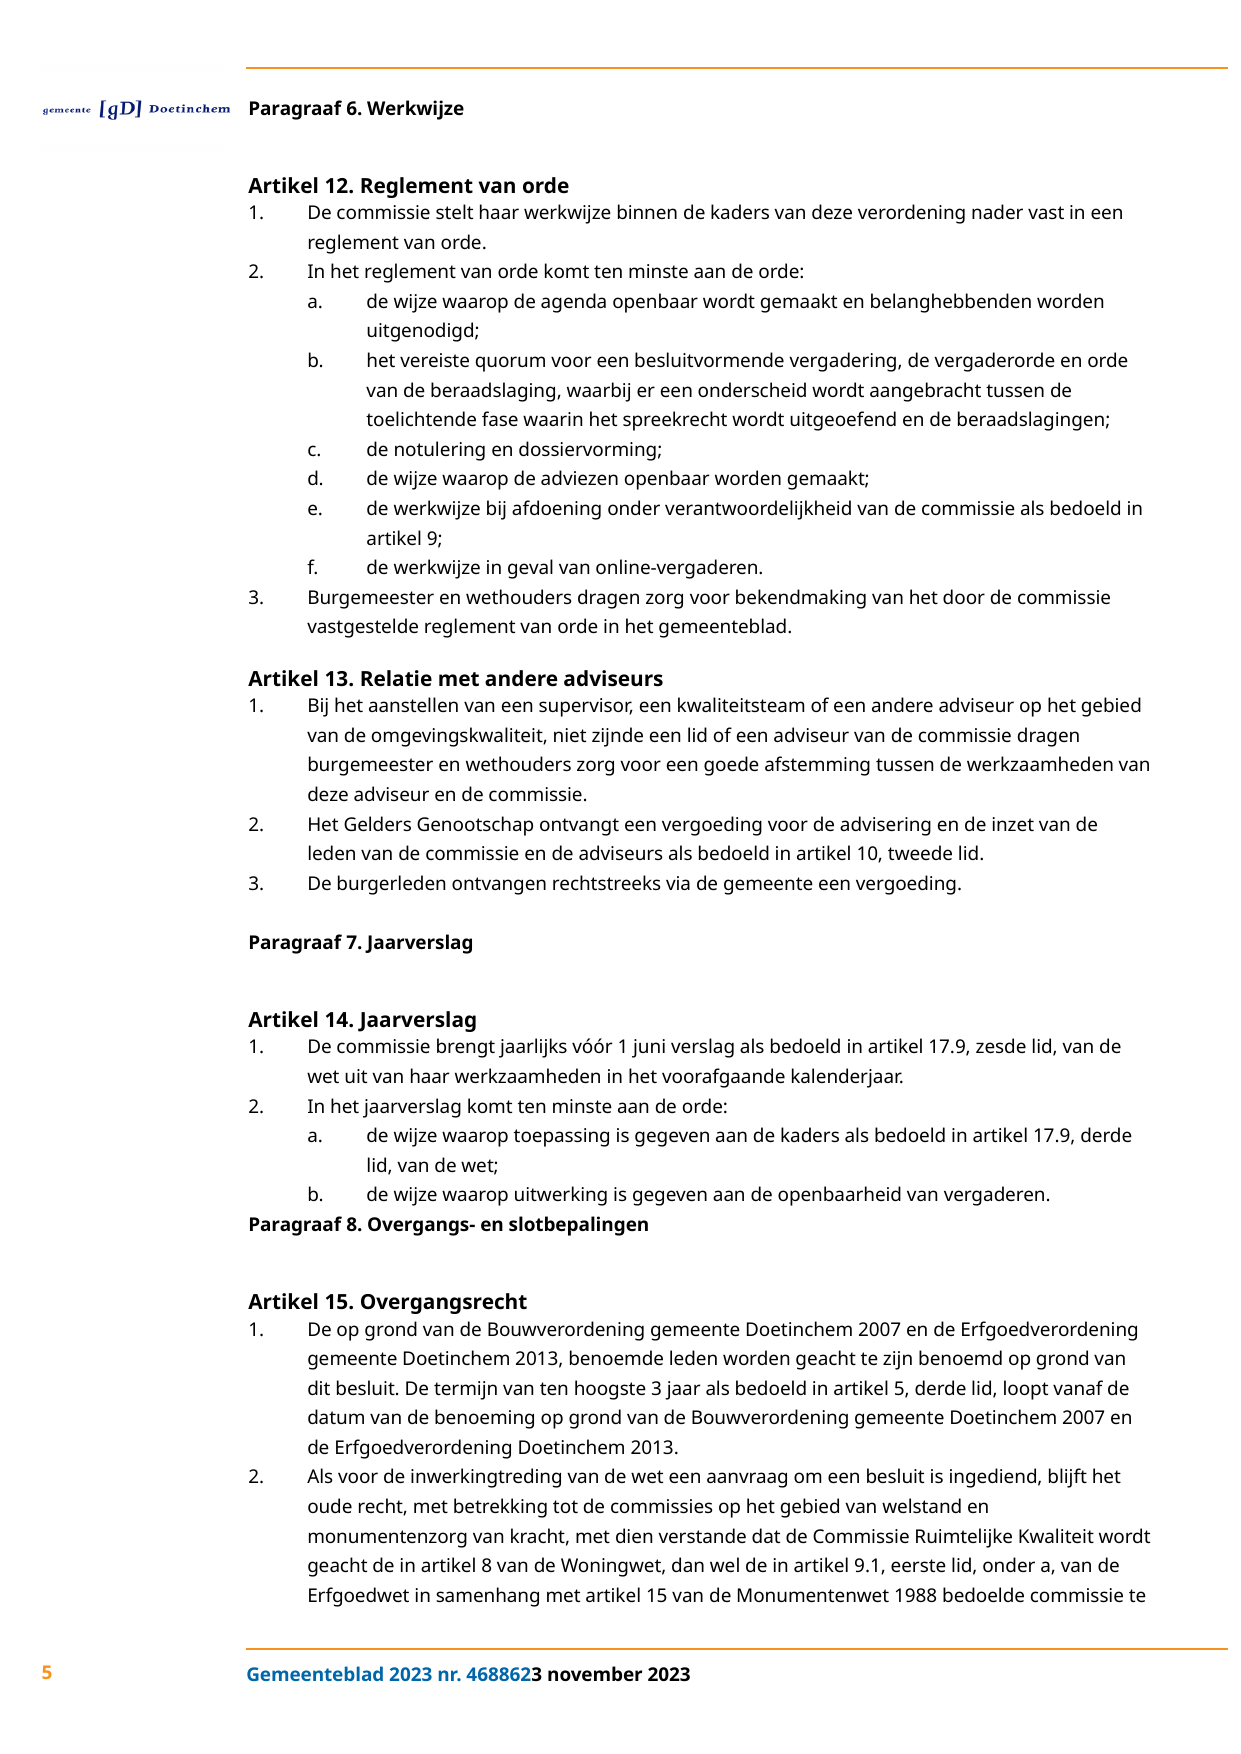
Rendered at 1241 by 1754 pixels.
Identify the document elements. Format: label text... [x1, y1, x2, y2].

list Als voor de inwerkingtreding van de wet een aanvraag om een besluit is ingediend, blijft het oude recht, met betrekking tot de commissies op het gebied van welstand en monumentenzorg van kracht, met dien verstande dat de Commissie Ruimtelijke Kwaliteit wordt geacht de in artikel 8 van de Woningwet, dan wel de in artikel 9.1, eerste lid, onder a, van de Erfgoedwet in samenhang met artikel 15 van de Monumentenwet 1988 bedoelde commissie te [248, 1464, 1152, 1608]
list Bij het aanstellen van een supervisor, een kwaliteitsteam of een andere adviseur op het gebied van de omgevingskwaliteit, niet zijnde een lid of een adviseur van de commissie dragen burgemeester en wethouders zorg voor een goede afstemming tussen de werkzaamheden van deze adviseur en de commissie. [248, 692, 1152, 807]
text Paragraaf 7. Jaarverslag [248, 929, 1152, 955]
list de notulering en dossiervorming; [307, 436, 1152, 462]
list In het jaarverslag komt ten minste aan de orde: [248, 1093, 1152, 1118]
list de wijze waarop toepassing is gegeven aan de kaders als bedoeld in artikel 17.9, derde lid, van de wet; [307, 1122, 1152, 1178]
text Artikel 15. Overgangsrecht [248, 1287, 1152, 1316]
list De commissie stelt haar werkwijze binnen de kaders van deze verordening nader vast in een reglement van orde. [248, 199, 1152, 255]
list de werkwijze bij afdoening onder verantwoordelijkheid van de commissie als bedoeld in artikel 9; [307, 495, 1152, 551]
list de wijze waarop uitwerking is gegeven aan de openbaarheid van vergaderen. [307, 1182, 1152, 1207]
list De burgerleden ontvangen rechtstreeks via de gemeente een vergoeding. [248, 870, 1152, 896]
list Het Gelders Genootschap ontvangt een vergoeding voor de advisering en de inzet van de leden van de commissie en de adviseurs als bedoeld in artikel 10, tweede lid. [248, 811, 1152, 866]
list het vereiste quorum voor een besluitvormende vergadering, de vergaderorde en orde van de beraadslaging, waarbij er een onderscheid wordt aangebracht tussen de toelichtende fase waarin het spreekrecht wordt uitgeoefend en de beraadslagingen; [307, 347, 1152, 432]
text Artikel 12. Reglement van orde [248, 171, 1152, 199]
text Artikel 14. Jaarverslag [248, 1005, 1152, 1034]
list de wijze waarop de agenda openbaar wordt gemaakt en belanghebbenden worden uitgenodigd; [307, 288, 1152, 343]
list de werkwijze in geval van online-vergaderen. [307, 554, 1152, 580]
list In het reglement van orde komt ten minste aan de orde: [248, 258, 1152, 284]
text Paragraaf 8. Overgangs- en slotbepalingen [248, 1211, 1152, 1237]
list de wijze waarop de adviezen openbaar worden gemaakt; [307, 466, 1152, 491]
list De op grond van de Bouwverordening gemeente Doetinchem 2007 en de Erfgoedverordening gemeente Doetinchem 2013, benoemde leden worden geacht te zijn benoemd op grond van dit besluit. De termijn van ten hoogste 3 jaar als bedoeld in artikel 5, derde lid, loopt vanaf de datum van de benoeming op grond van de Bouwverordening gemeente Doetinchem 2007 en de Erfgoedverordening Doetinchem 2013. [248, 1316, 1152, 1460]
text Artikel 13. Relatie met andere adviseurs [248, 664, 1152, 692]
text Paragraaf 6. Werkwijze [248, 95, 1152, 121]
list Burgemeester en wethouders dragen zorg voor bekendmaking van het door de commissie vastgestelde reglement van orde in het gemeenteblad. [248, 584, 1152, 639]
list De commissie brengt jaarlijks vóór 1 juni verslag als bedoeld in artikel 17.9, zesde lid, van de wet uit van haar werkzaamheden in het voorafgaande kalenderjaar. [248, 1034, 1152, 1089]
picture [41, 47, 231, 172]
